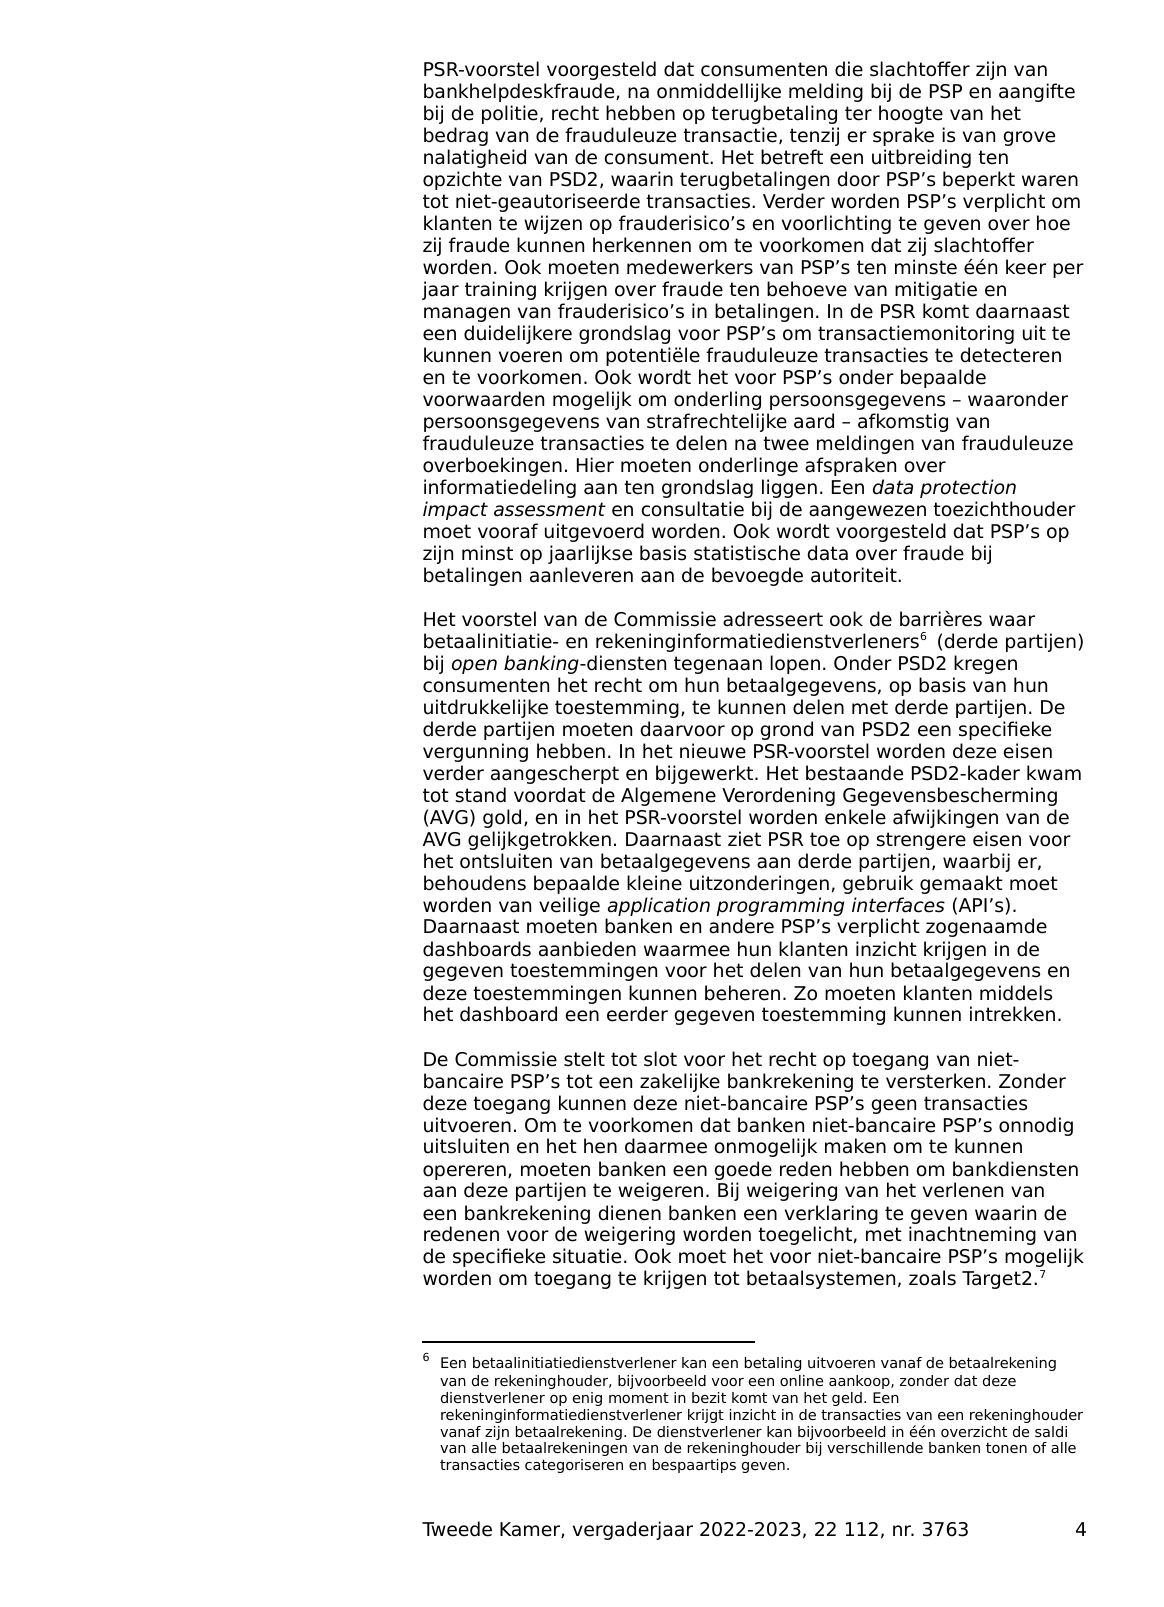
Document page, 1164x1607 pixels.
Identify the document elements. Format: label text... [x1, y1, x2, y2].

text Een betaalinitiatiedienstverlener kan een betaling uitvoeren vanaf de betaalrekening van de rekeninghouder, bijvoorbeeld voor een online aankoop, zonder dat deze dienstverlener op enig moment in bezit komt van het geld. Een rekeninginformatiedienstverlener krijgt inzicht in de transacties van een rekeninghouder vanaf zijn betaalrekening. De dienstverlener kan bijvoorbeeld in één overzicht de saldi van alle betaalrekeningen van de rekeninghouder bij verschillende banken tonen of alle transacties categoriseren en bespaartips geven. [422, 1351, 1087, 1474]
text PSR-voorstel voorgesteld dat consumenten die slachtoffer zijn van bankhelpdeskfraude, na onmiddellijke melding bij de PSP en aangifte bij de politie, recht hebben op terugbetaling ter hoogte van het bedrag van de frauduleuze transactie, tenzij er sprake is van grove nalatigheid van de consument. Het betreft een uitbreiding ten opzichte van PSD2, waarin terugbetalingen door PSP’s beperkt waren tot niet-geautoriseerde transacties. Verder worden PSP’s verplicht om klanten te wijzen op frauderisico’s en voorlichting te geven over hoe zij fraude kunnen herkennen om te voorkomen dat zij slachtoffer worden. Ook moeten medewerkers van PSP’s ten minste één keer per jaar training krijgen over fraude ten behoeve van mitigatie en managen van frauderisico’s in betalingen. In de PSR komt daarnaast een duidelijkere grondslag voor PSP’s om transactiemonitoring uit te kunnen voeren om potentiële frauduleuze transacties te detecteren en te voorkomen. Ook wordt het voor PSP’s onder bepaalde voorwaarden mogelijk om onderling persoonsgegevens – waaronder persoonsgegevens van strafrechtelijke aard – afkomstig van frauduleuze transacties te delen na twee meldingen van frauduleuze overboekingen. Hier moeten onderlinge afspraken over informatiedeling aan ten grondslag liggen. Een data protection impact assessment en consultatie bij de aangewezen toezichthouder moet vooraf uitgevoerd worden. Ook wordt voorgesteld dat PSP’s op zijn minst op jaarlijkse basis statistische data over fraude bij betalingen aanleveren aan de bevoegde autoriteit. [422, 59, 1087, 587]
text De Commissie stelt tot slot voor het recht op toegang van niet-bancaire PSP’s tot een zakelijke bankrekening te versterken. Zonder deze toegang kunnen deze niet-bancaire PSP’s geen transacties uitvoeren. Om te voorkomen dat banken niet-bancaire PSP’s onnodig uitsluiten en het hen daarmee onmogelijk maken om te kunnen opereren, moeten banken een goede reden hebben om bankdiensten aan deze partijen te weigeren. Bij weigering van het verlenen van een bankrekening dienen banken een verklaring te geven waarin de redenen voor de weigering worden toegelicht, met inachtneming van de specifieke situatie. Ook moet het voor niet-bancaire PSP’s mogelijk worden om toegang te krijgen tot betaalsystemen, zoals Target2. [422, 1048, 1087, 1290]
text Het voorstel van de Commissie adresseert ook de barrières waar betaalinitiatie- en rekeninginformatiedienstverleners (derde partijen) bij open banking-diensten tegenaan lopen. Onder PSD2 kregen consumenten het recht om hun betaalgegevens, op basis van hun uitdrukkelijke toestemming, te kunnen delen met derde partijen. De derde partijen moeten daarvoor op grond van PSD2 een specifieke vergunning hebben. In het nieuwe PSR-voorstel worden deze eisen verder aangescherpt en bijgewerkt. Het bestaande PSD2-kader kwam tot stand voordat de Algemene Verordening Gegevensbescherming (AVG) gold, en in het PSR-voorstel worden enkele afwijkingen van de AVG gelijkgetrokken. Daarnaast ziet PSR toe op strengere eisen voor het ontsluiten van betaalgegevens aan derde partijen, waarbij er, behoudens bepaalde kleine uitzonderingen, gebruik gemaakt moet worden van veilige application programming interfaces (API’s). Daarnaast moeten banken en andere PSP’s verplicht zogenaamde dashboards aanbieden waarmee hun klanten inzicht krijgen in de gegeven toestemmingen voor het delen van hun betaalgegevens en deze toestemmingen kunnen beheren. Zo moeten klanten middels het dashboard een eerder gegeven toestemming kunnen intrekken. [422, 609, 1087, 1026]
